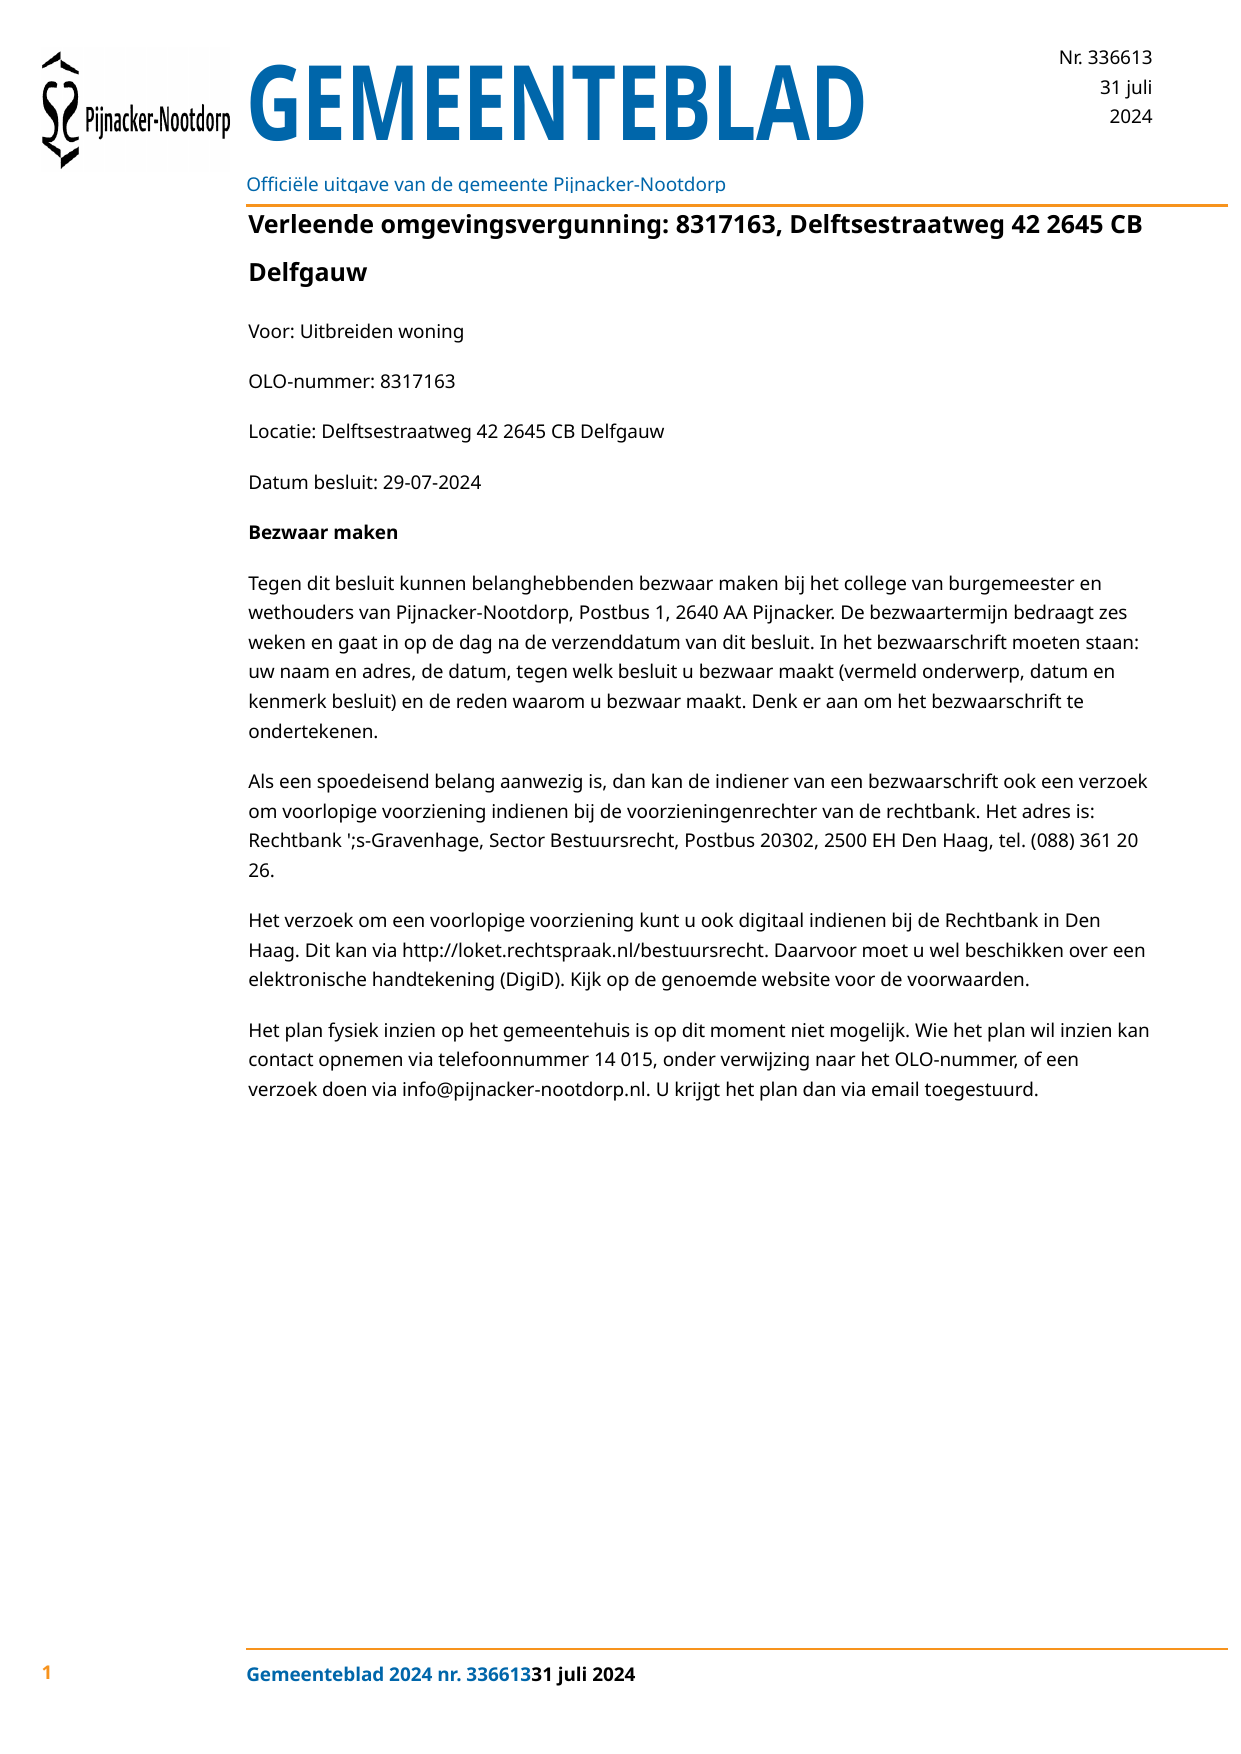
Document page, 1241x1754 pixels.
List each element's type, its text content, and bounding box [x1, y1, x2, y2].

text Bezwaar maken [248, 519, 1152, 545]
text OLO-nummer: 8317163 [248, 368, 1152, 394]
text Locatie: Delftsestraatweg 42 2645 CB Delfgauw [248, 419, 1152, 444]
text Tegen dit besluit kunnen belanghebbenden bezwaar maken bij het college van burgemeester en wethouders van Pijnacker-Nootdorp, Postbus 1, 2640 AA Pijnacker. De bezwaartermijn bedraagt zes weken en gaat in op de dag na de verzenddatum van dit besluit. In het bezwaarschrift moeten staan: uw naam en adres, de datum, tegen welk besluit u bezwaar maakt (vermeld onderwerp, datum en kenmerk besluit) en de reden waarom u bezwaar maakt. Denk er aan om het bezwaarschrift te ondertekenen. [248, 570, 1152, 744]
text Verleende omgevingsvergunning: 8317163, Delftsestraatweg 42 2645 CB Delfgauw [248, 207, 1152, 288]
text Voor: Uitbreiden woning [248, 318, 1152, 344]
text Het plan fysiek inzien op het gemeentehuis is op dit moment niet mogelijk. Wie het plan wil inzien kan contact opnemen via telefoonnummer 14 015, onder verwijzing naar het OLO-nummer, of een verzoek doen via info@pijnacker-nootdorp.nl. U krijgt het plan dan via email toegestuurd. [248, 1017, 1152, 1102]
text Datum besluit: 29-07-2024 [248, 469, 1152, 495]
text Als een spoedeisend belang aanwezig is, dan kan de indiener van een bezwaarschrift ook een verzoek om voorlopige voorziening indienen bij de voorzieningenrechter van de rechtbank. Het adres is: Rechtbank ';s-Gravenhage, Sector Bestuursrecht, Postbus 20302, 2500 EH Den Haag, tel. (088) 361 20 26. [248, 768, 1152, 883]
text Het verzoek om een voorlopige voorziening kunt u ook digitaal indienen bij de Rechtbank in Den Haag. Dit kan via http://loket.rechtspraak.nl/bestuursrecht. Daarvoor moet u wel beschikken over een elektronische handtekening (DigiD). Kijk op de genoemde website voor de voorwaarden. [248, 907, 1152, 992]
picture [41, 47, 231, 172]
